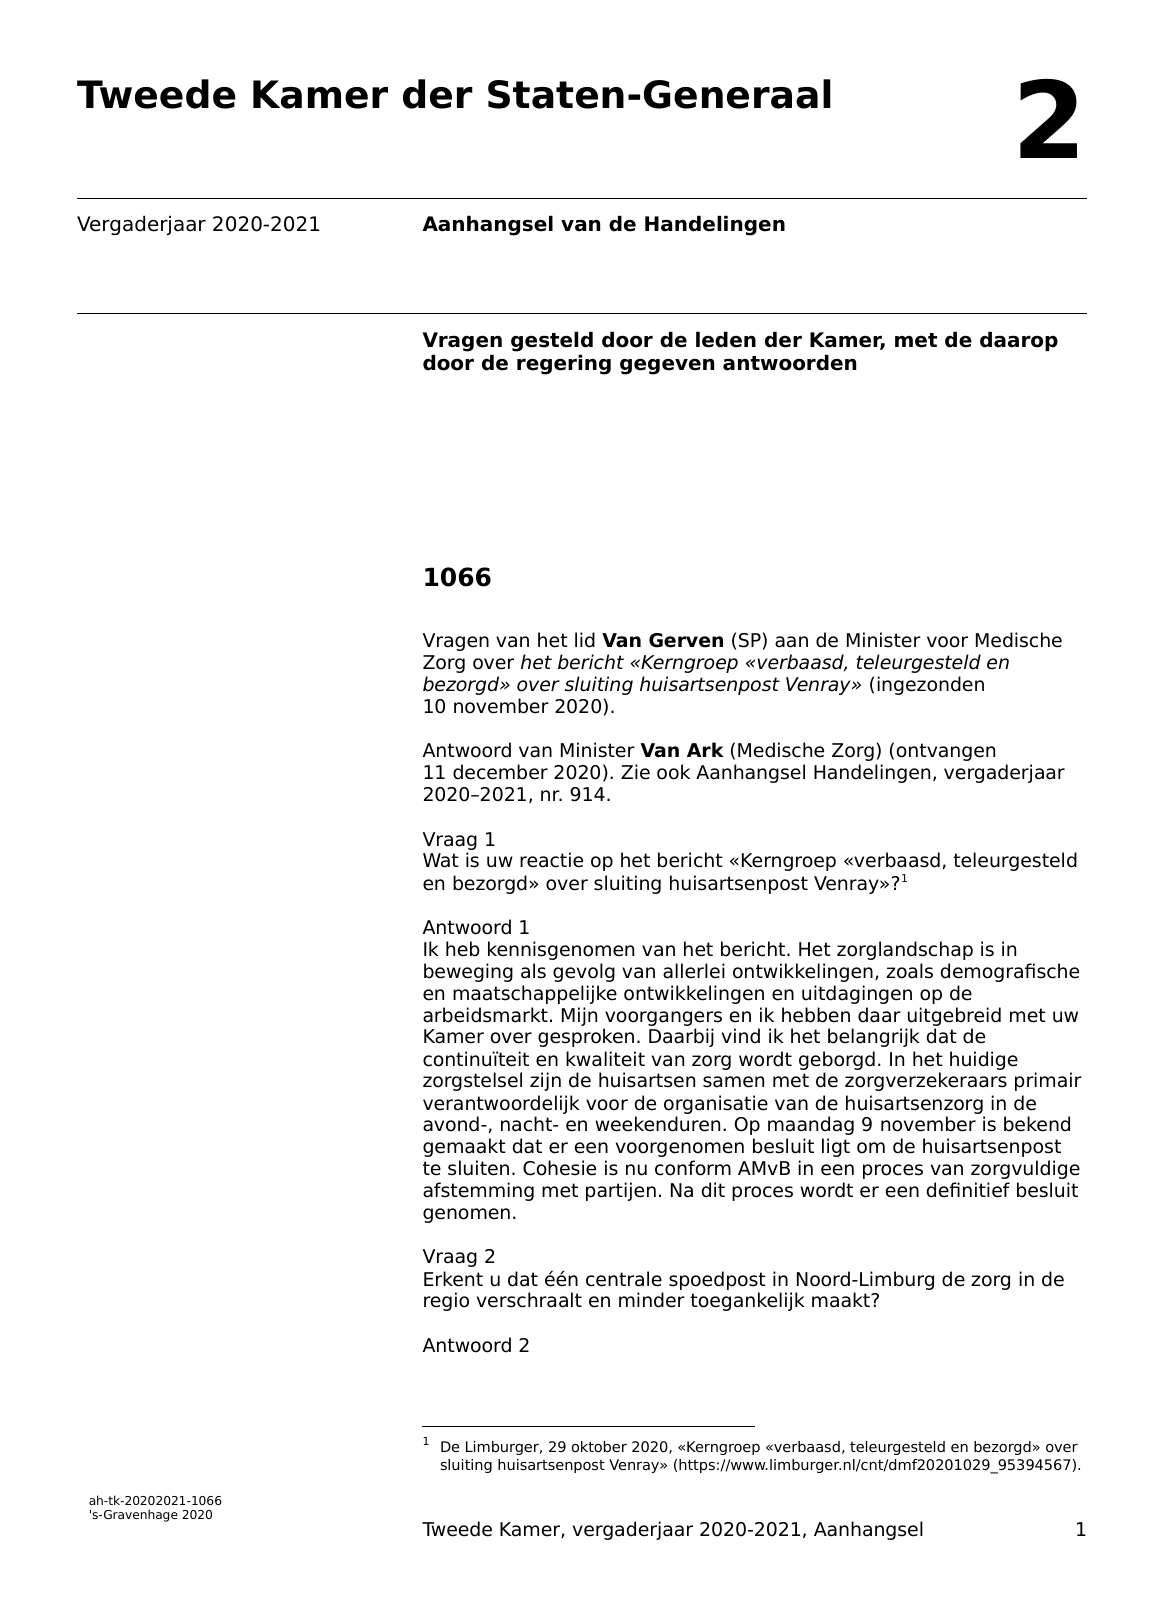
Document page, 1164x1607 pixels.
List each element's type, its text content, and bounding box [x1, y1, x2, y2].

table_cell Aanhangsel van de Handelingen [422, 199, 1087, 313]
table_cell [77, 314, 422, 375]
text Antwoord 1 [422, 917, 1087, 938]
text Erkent u dat één centrale spoedpost in Noord-Limburg de zorg in de regio verschraalt en minder toegankelijk maakt? [422, 1268, 1087, 1312]
table_header 2 [886, 59, 1087, 198]
text Wat is uw reactie op het bericht «Kerngroep «verbaasd, teleurgesteld en bezorgd» over sluiting huisartsenpost Venray»? [422, 850, 1087, 894]
table_header Tweede Kamer der Staten-Generaal [77, 59, 886, 198]
table_cell Vergaderjaar 2020-2021 [77, 199, 422, 313]
text 's-Gravenhage 2020 [88, 1508, 323, 1522]
text Vragen van het lid Van Gerven (SP) aan de Minister voor Medische Zorg over het bericht «Kerngroep «verbaasd, teleurgesteld en bezorgd» over sluiting huisartsenpost Venray» (ingezonden 10 november 2020). [422, 630, 1087, 718]
text Ik heb kennisgenomen van het bericht. Het zorglandschap is in beweging als gevolg van allerlei ontwikkelingen, zoals demografische en maatschappelijke ontwikkelingen en uitdagingen op de arbeidsmarkt. Mijn voorgangers en ik hebben daar uitgebreid met uw Kamer over gesproken. Daarbij vind ik het belangrijk dat de continuïteit en kwaliteit van zorg wordt geborgd. In het huidige zorgstelsel zijn de huisartsen samen met de zorgverzekeraars primair verantwoordelijk voor de organisatie van de huisartsenzorg in de avond-, nacht- en weekenduren. Op maandag 9 november is bekend gemaakt dat er een voorgenomen besluit ligt om de huisartsenpost te sluiten. Cohesie is nu conform AMvB in een proces van zorgvuldige afstemming met partijen. Na dit proces wordt er een definitief besluit genomen. [422, 938, 1087, 1224]
text Antwoord van Minister Van Ark (Medische Zorg) (ontvangen 11 december 2020). Zie ook Aanhangsel Handelingen, vergaderjaar 2020–2021, nr. 914. [422, 740, 1087, 806]
text Vraag 2 [422, 1246, 1087, 1268]
text De Limburger, 29 oktober 2020, «Kerngroep «verbaasd, teleurgesteld en bezorgd» over sluiting huisartsenpost Venray» (https://www.limburger.nl/cnt/dmf20201029_95394567). [422, 1435, 1087, 1474]
text ah-tk-20202021-1066 [88, 1494, 323, 1508]
table_cell Vragen gesteld door de leden der Kamer, met de daarop door de regering gegeven antwoorden [422, 314, 1087, 375]
text Antwoord 2 [422, 1334, 1087, 1357]
text 1066 [422, 563, 1087, 592]
text Vraag 1 [422, 828, 1087, 850]
